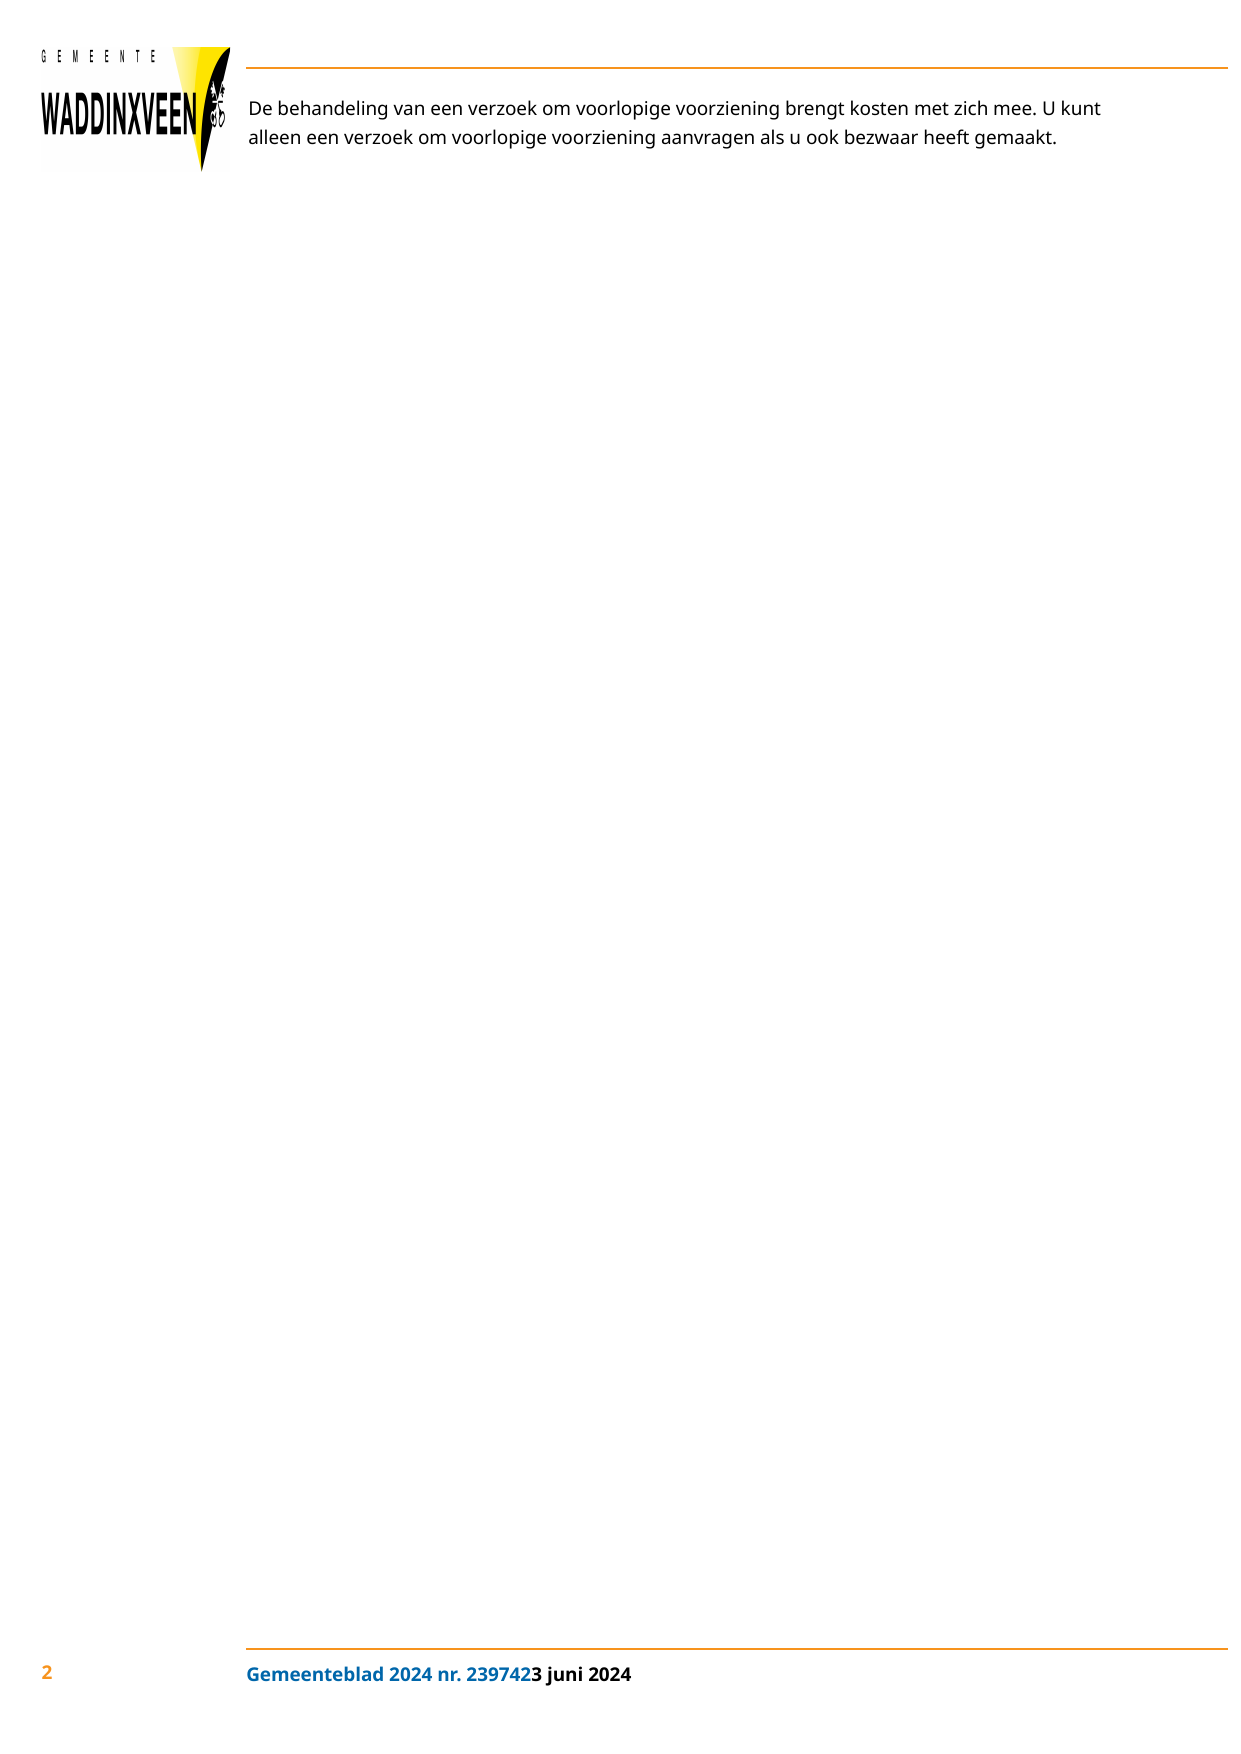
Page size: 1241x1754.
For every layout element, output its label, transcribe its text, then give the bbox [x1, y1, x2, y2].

text De behandeling van een verzoek om voorlopige voorziening brengt kosten met zich mee. U kunt alleen een verzoek om voorlopige voorziening aanvragen als u ook bezwaar heeft gemaakt. [248, 95, 1152, 150]
picture [41, 47, 231, 172]
